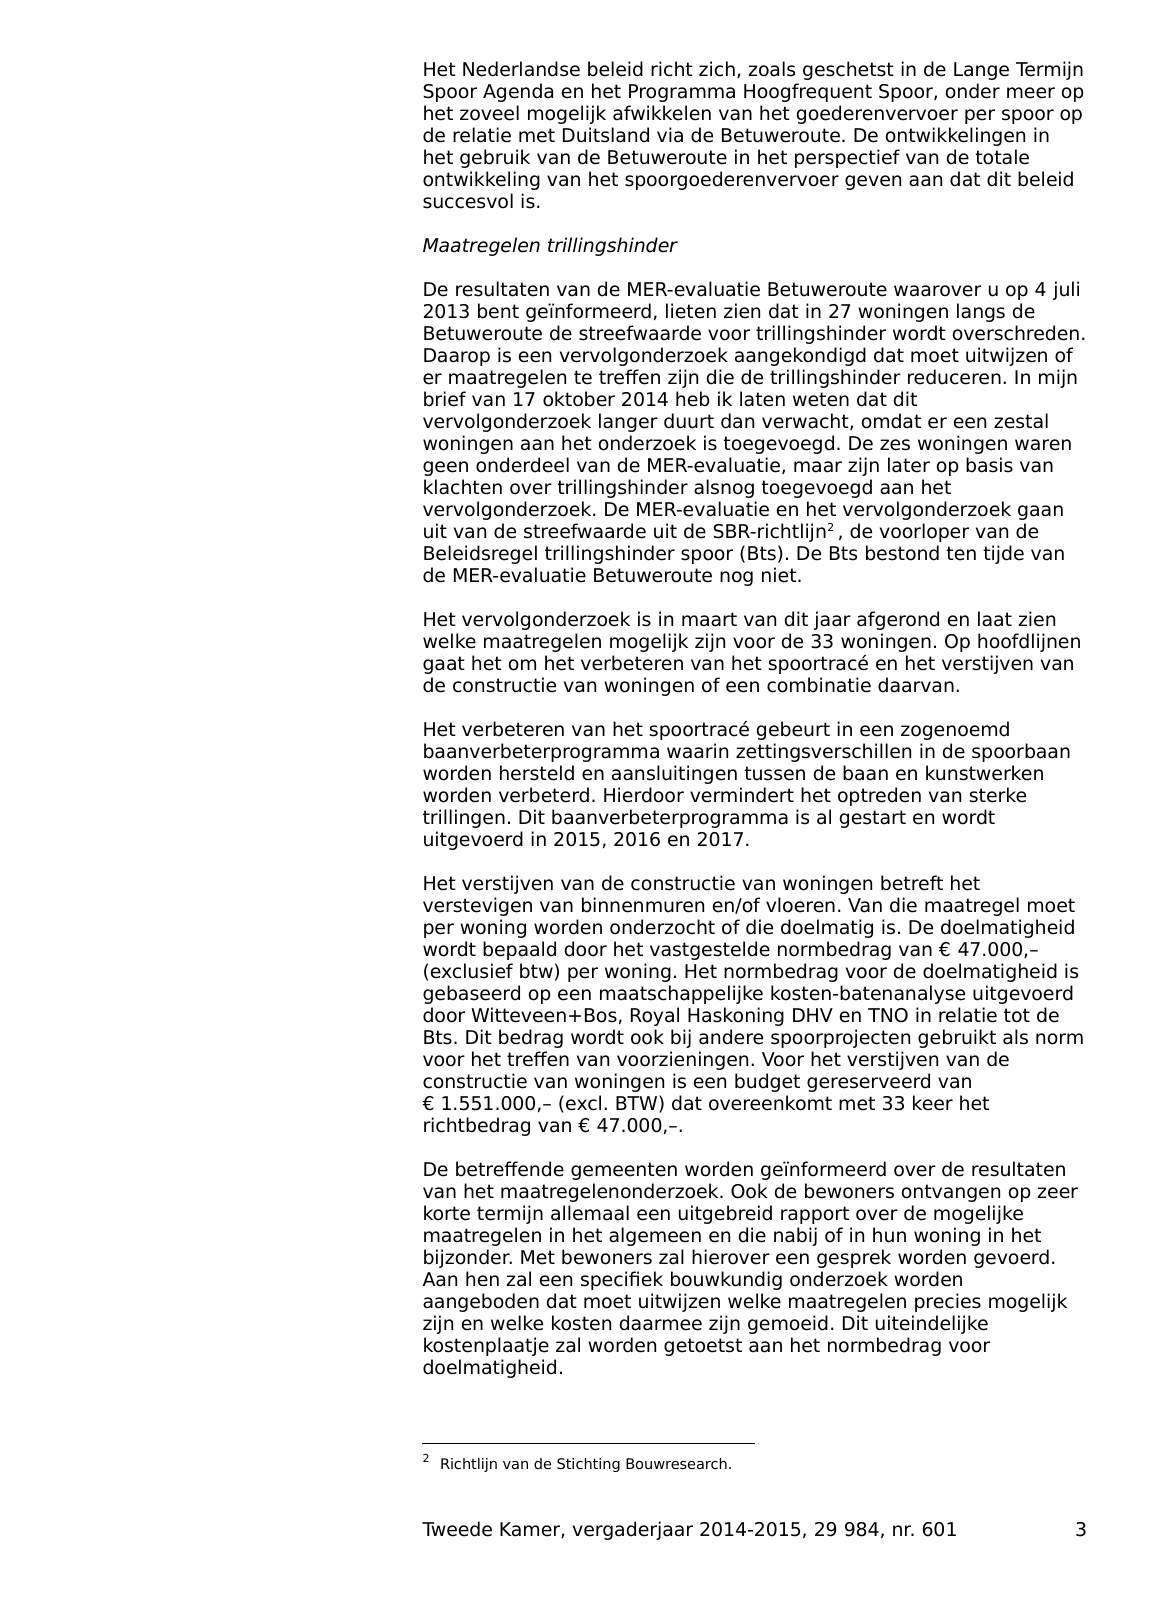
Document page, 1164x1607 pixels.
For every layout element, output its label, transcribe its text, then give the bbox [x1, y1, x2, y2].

text Het vervolgonderzoek is in maart van dit jaar afgerond en laat zien welke maatregelen mogelijk zijn voor de 33 woningen. Op hoofdlijnen gaat het om het verbeteren van het spoortracé en het verstijven van de constructie van woningen of een combinatie daarvan. [422, 609, 1087, 697]
text De resultaten van de MER-evaluatie Betuweroute waarover u op 4 juli 2013 bent geïnformeerd, lieten zien dat in 27 woningen langs de Betuweroute de streefwaarde voor trillingshinder wordt overschreden. Daarop is een vervolgonderzoek aangekondigd dat moet uitwijzen of er maatregelen te treffen zijn die de trillingshinder reduceren. In mijn brief van 17 oktober 2014 heb ik laten weten dat dit vervolgonderzoek langer duurt dan verwacht, omdat er een zestal woningen aan het onderzoek is toegevoegd. De zes woningen waren geen onderdeel van de MER-evaluatie, maar zijn later op basis van klachten over trillingshinder alsnog toegevoegd aan het vervolgonderzoek. De MER-evaluatie en het vervolgonderzoek gaan uit van de streefwaarde uit de SBR-richtlijn, de voorloper van de Beleidsregel trillingshinder spoor (Bts). De Bts bestond ten tijde van de MER-evaluatie Betuweroute nog niet. [422, 279, 1087, 587]
text De betreffende gemeenten worden geïnformeerd over de resultaten van het maatregelenonderzoek. Ook de bewoners ontvangen op zeer korte termijn allemaal een uitgebreid rapport over de mogelijke maatregelen in het algemeen en die nabij of in hun woning in het bijzonder. Met bewoners zal hierover een gesprek worden gevoerd. Aan hen zal een specifiek bouwkundig onderzoek worden aangeboden dat moet uitwijzen welke maatregelen precies mogelijk zijn en welke kosten daarmee zijn gemoeid. Dit uiteindelijke kostenplaatje zal worden getoetst aan het normbedrag voor doelmatigheid. [422, 1159, 1087, 1379]
subtitle Maatregelen trillingshinder [422, 235, 1087, 257]
text Het verstijven van de constructie van woningen betreft het verstevigen van binnenmuren en/of vloeren. Van die maatregel moet per woning worden onderzocht of die doelmatig is. De doelmatigheid wordt bepaald door het vastgestelde normbedrag van € 47.000,– (exclusief btw) per woning. Het normbedrag voor de doelmatigheid is gebaseerd op een maatschappelijke kosten-batenanalyse uitgevoerd door Witteveen+Bos, Royal Haskoning DHV en TNO in relatie tot de Bts. Dit bedrag wordt ook bij andere spoorprojecten gebruikt als norm voor het treffen van voorzieningen. Voor het verstijven van de constructie van woningen is een budget gereserveerd van € 1.551.000,– (excl. BTW) dat overeenkomt met 33 keer het richtbedrag van € 47.000,–. [422, 873, 1087, 1137]
text Het Nederlandse beleid richt zich, zoals geschetst in de Lange Termijn Spoor Agenda en het Programma Hoogfrequent Spoor, onder meer op het zoveel mogelijk afwikkelen van het goederenvervoer per spoor op de relatie met Duitsland via de Betuweroute. De ontwikkelingen in het gebruik van de Betuweroute in het perspectief van de totale ontwikkeling van het spoorgoederenvervoer geven aan dat dit beleid succesvol is. [422, 59, 1087, 213]
text Het verbeteren van het spoortracé gebeurt in een zogenoemd baanverbeterprogramma waarin zettingsverschillen in de spoorbaan worden hersteld en aansluitingen tussen de baan en kunstwerken worden verbeterd. Hierdoor vermindert het optreden van sterke trillingen. Dit baanverbeterprogramma is al gestart en wordt uitgevoerd in 2015, 2016 en 2017. [422, 719, 1087, 851]
text Richtlijn van de Stichting Bouwresearch. [422, 1452, 1087, 1474]
